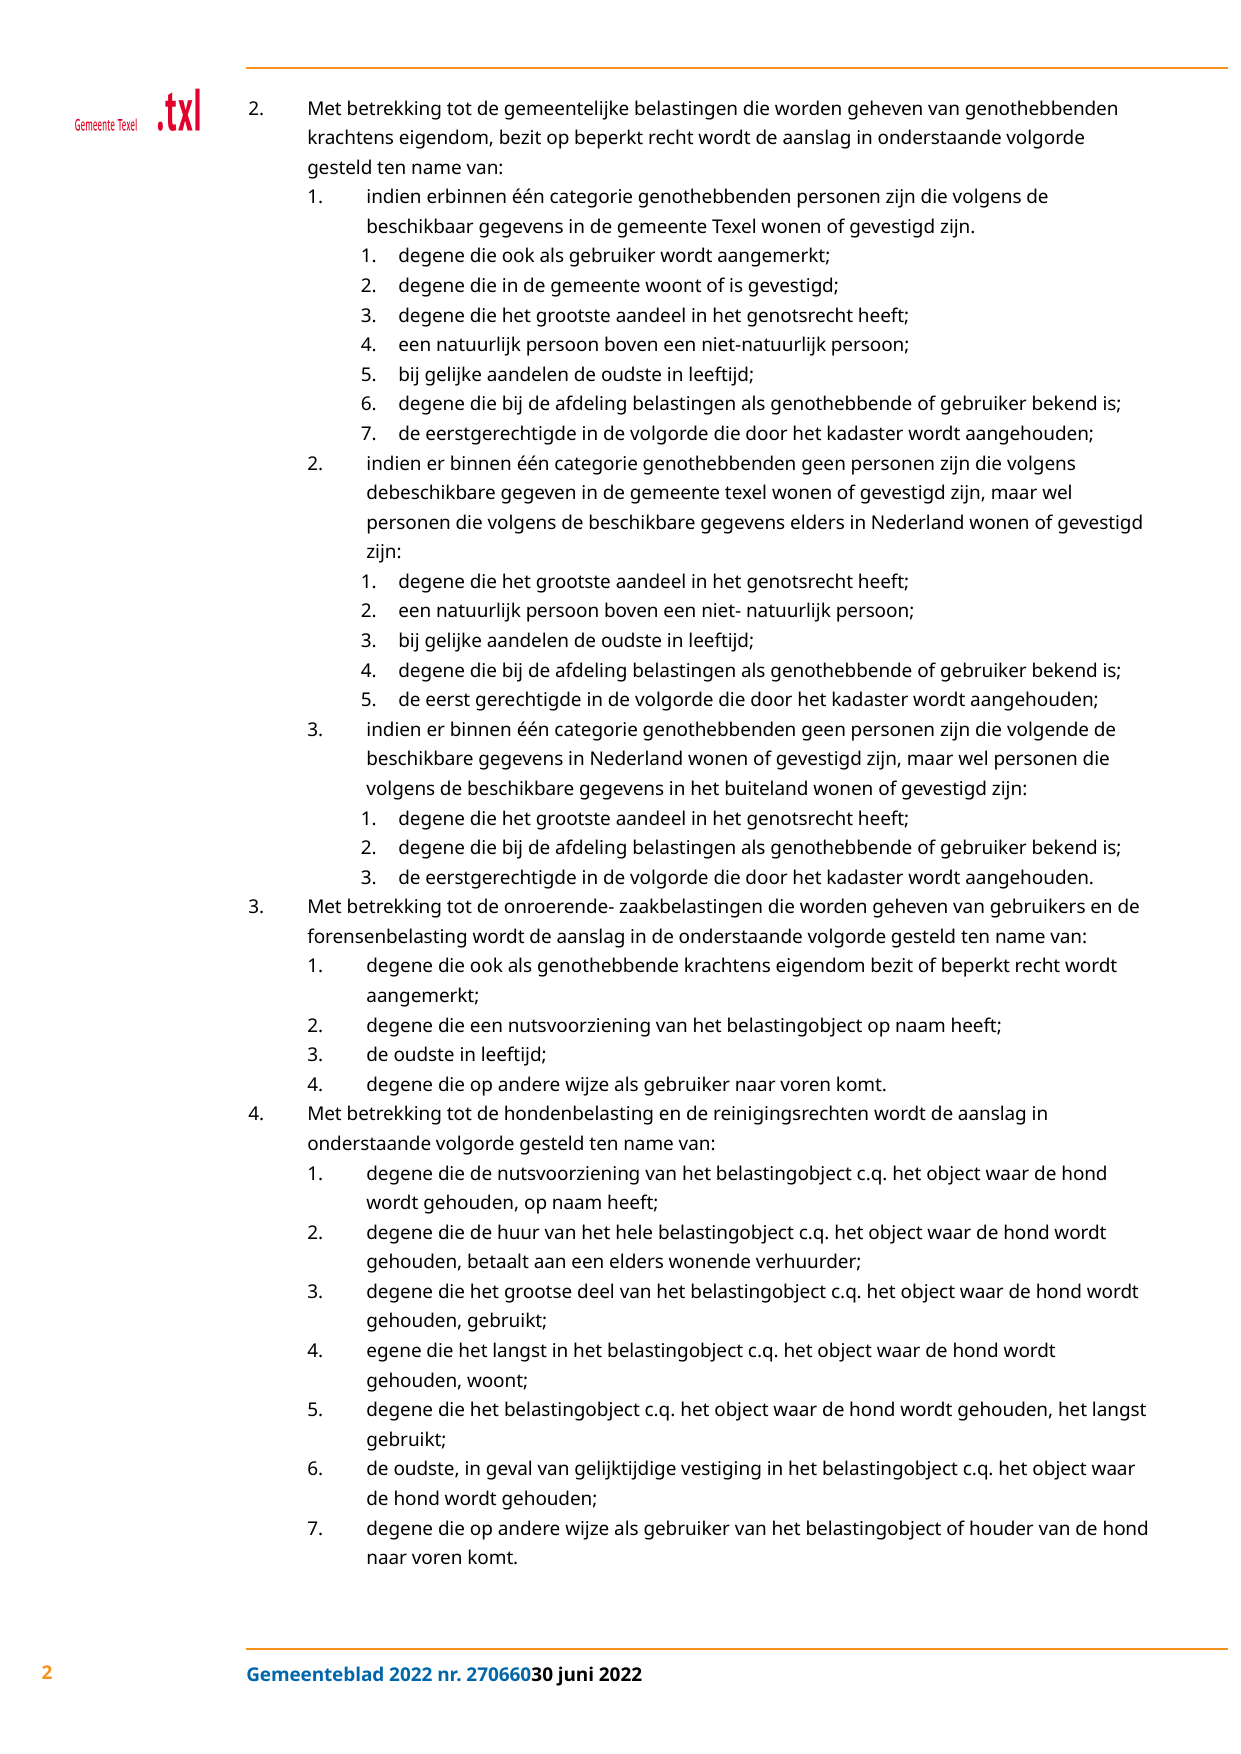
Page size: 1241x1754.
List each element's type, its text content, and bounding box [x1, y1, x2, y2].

list egene die het langst in het belastingobject c.q. het object waar de hond wordt gehouden, woont; [307, 1337, 1152, 1393]
list Met betrekking tot de hondenbelasting en de reinigingsrechten wordt de aanslag in onderstaande volgorde gesteld ten name van: [248, 1101, 1152, 1156]
list de oudste in leeftijd; [307, 1041, 1152, 1067]
list degene die de nutsvoorziening van het belastingobject c.q. het object waar de hond wordt gehouden, op naam heeft; [307, 1160, 1152, 1215]
list indien erbinnen één categorie genothebbenden personen zijn die volgens de beschikbaar gegevens in de gemeente Texel wonen of gevestigd zijn. [307, 183, 1152, 239]
list degene die het grootste aandeel in het genotsrecht heeft; [361, 302, 1152, 328]
list degene die het grootse deel van het belastingobject c.q. het object waar de hond wordt gehouden, gebruikt; [307, 1278, 1152, 1333]
list indien er binnen één categorie genothebbenden geen personen zijn die volgens debeschikbare gegeven in de gemeente texel wonen of gevestigd zijn, maar wel personen die volgens de beschikbare gegevens elders in Nederland wonen of gevestigd zijn: [307, 450, 1152, 564]
list de eerstgerechtigde in de volgorde die door het kadaster wordt aangehouden. [361, 864, 1152, 890]
list degene die bij de afdeling belastingen als genothebbende of gebruiker bekend is; [361, 834, 1152, 860]
list Met betrekking tot de onroerende- zaakbelastingen die worden geheven van gebruikers en de forensenbelasting wordt de aanslag in de onderstaande volgorde gesteld ten name van: [248, 893, 1152, 949]
list degene die een nutsvoorziening van het belastingobject op naam heeft; [307, 1012, 1152, 1038]
list degene die de huur van het hele belastingobject c.q. het object waar de hond wordt gehouden, betaalt aan een elders wonende verhuurder; [307, 1219, 1152, 1274]
list bij gelijke aandelen de oudste in leeftijd; [361, 361, 1152, 387]
list degene die ook als gebruiker wordt aangemerkt; [361, 243, 1152, 268]
list de eerst gerechtigde in de volgorde die door het kadaster wordt aangehouden; [361, 686, 1152, 712]
list degene die ook als genothebbende krachtens eigendom bezit of beperkt recht wordt aangemerkt; [307, 953, 1152, 1008]
list degene die op andere wijze als gebruiker naar voren komt. [307, 1071, 1152, 1097]
list bij gelijke aandelen de oudste in leeftijd; [361, 627, 1152, 653]
list degene die het belastingobject c.q. het object waar de hond wordt gehouden, het langst gebruikt; [307, 1396, 1152, 1452]
list een natuurlijk persoon boven een niet-natuurlijk persoon; [361, 331, 1152, 357]
list degene die bij de afdeling belastingen als genothebbende of gebruiker bekend is; [361, 391, 1152, 416]
list degene die het grootste aandeel in het genotsrecht heeft; [361, 568, 1152, 594]
list degene die op andere wijze als gebruiker van het belastingobject of houder van de hond naar voren komt. [307, 1515, 1152, 1570]
list Met betrekking tot de gemeentelijke belastingen die worden geheven van genothebbenden krachtens eigendom, bezit op beperkt recht wordt de aanslag in onderstaande volgorde gesteld ten name van: [248, 95, 1152, 180]
list indien er binnen één categorie genothebbenden geen personen zijn die volgende de beschikbare gegevens in Nederland wonen of gevestigd zijn, maar wel personen die volgens de beschikbare gegevens in het buiteland wonen of gevestigd zijn: [307, 716, 1152, 801]
list degene die in de gemeente woont of is gevestigd; [361, 272, 1152, 298]
list de eerstgerechtigde in de volgorde die door het kadaster wordt aangehouden; [361, 420, 1152, 446]
list een natuurlijk persoon boven een niet- natuurlijk persoon; [361, 598, 1152, 623]
list de oudste, in geval van gelijktijdige vestiging in het belastingobject c.q. het object waar de hond wordt gehouden; [307, 1456, 1152, 1511]
picture [41, 47, 231, 172]
list degene die bij de afdeling belastingen als genothebbende of gebruiker bekend is; [361, 657, 1152, 683]
list degene die het grootste aandeel in het genotsrecht heeft; [361, 805, 1152, 831]
